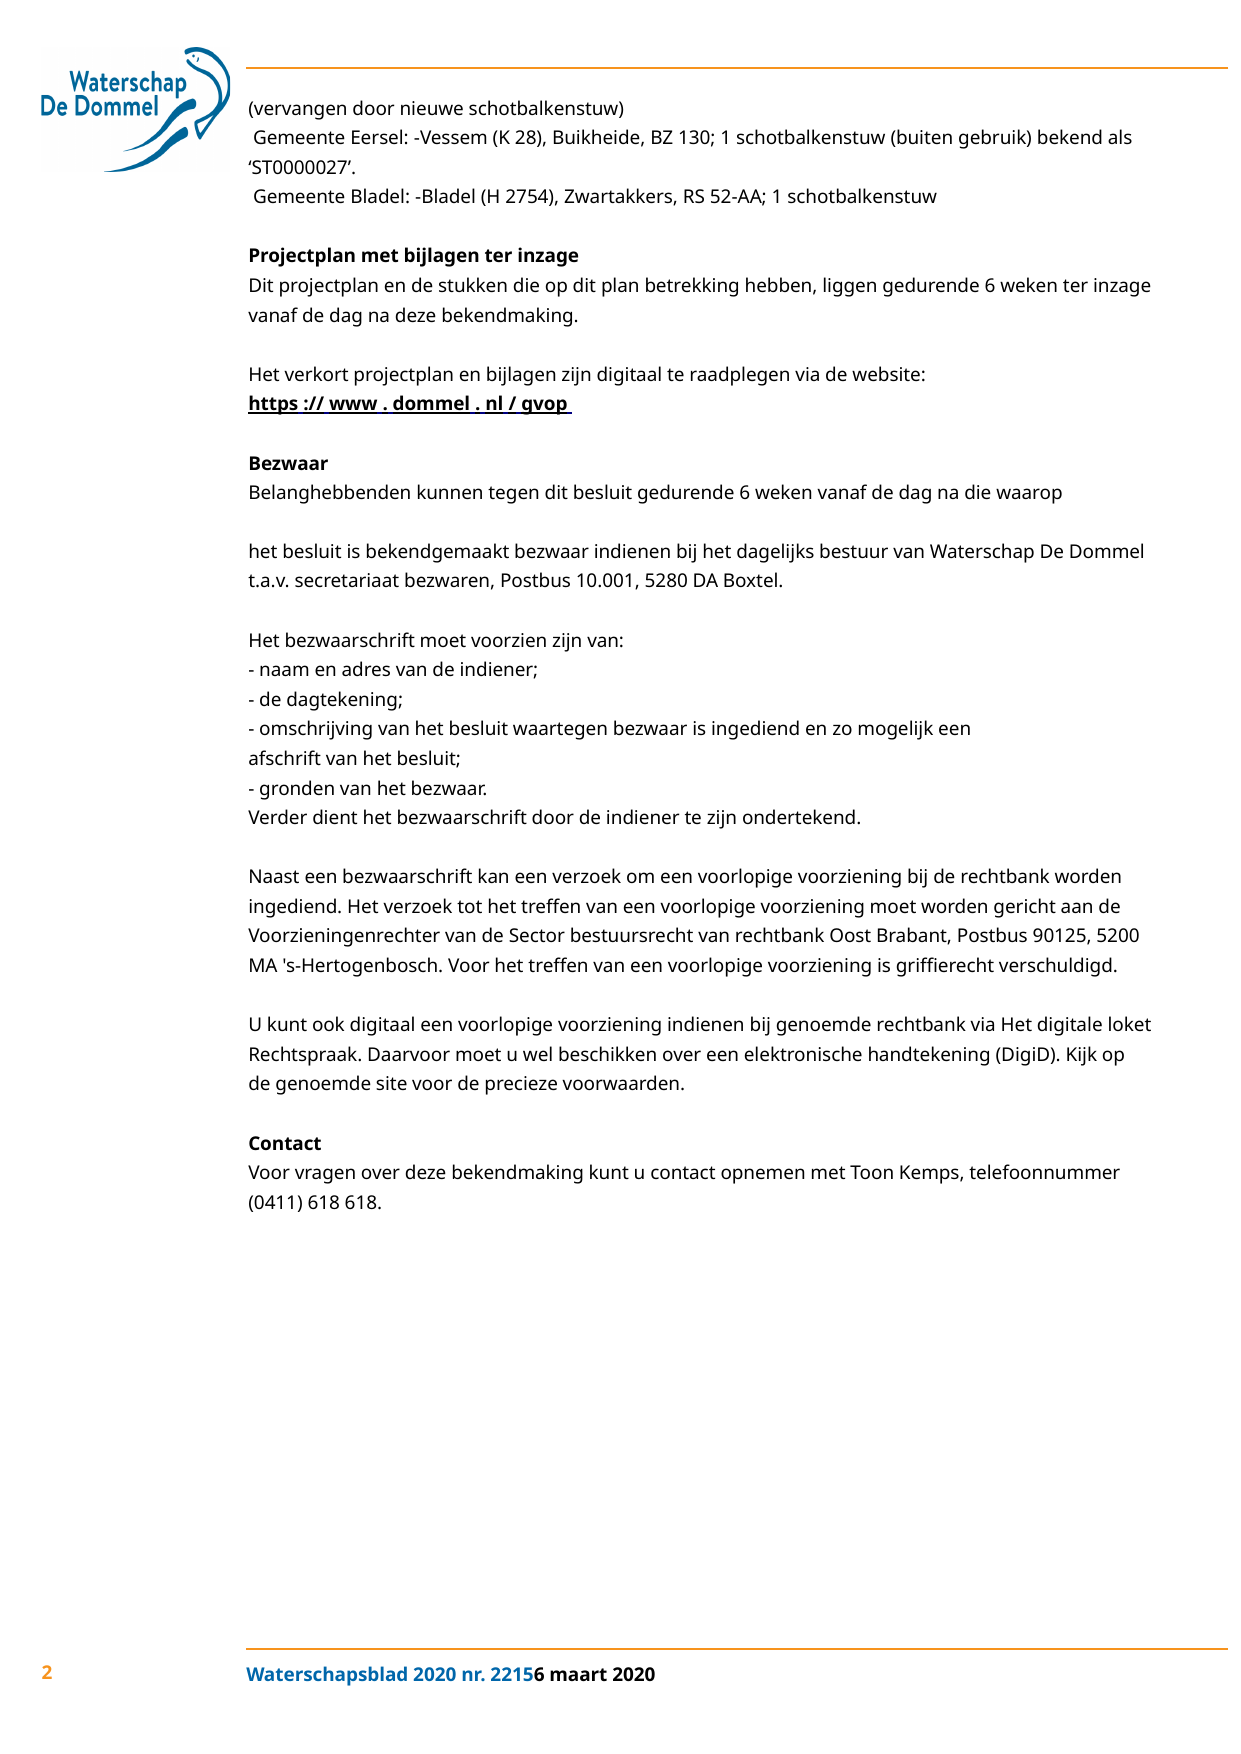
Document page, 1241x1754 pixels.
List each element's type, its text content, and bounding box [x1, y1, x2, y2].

picture [204, 47, 231, 76]
picture [45, 99, 51, 111]
table_header (vervangen door nieuwe schotbalkenstuw) Gemeente Eersel: ‑Vessem (K 28), Buikheide, BZ 130; 1 schotbalkenstuw (buiten gebruik) bekend als ‘ST0000027’. Gemeente Bladel: ‑Bladel (H 2754), Zwartakkers, RS 52‑AA; 1 schotbalkenstuw Projectplan met bijlagen ter inzage Dit projectplan en de stukken die op dit plan betrekking hebben, liggen gedurende 6 weken ter inzage vanaf de dag na deze bekendmaking. Het verkort projectplan en bijlagen zijn digitaal te raadplegen via de website: https :// www . dommel . nl / gvop Bezwaar Belanghebbenden kunnen tegen dit besluit gedurende 6 weken vanaf de dag na die waarop [248, 95, 1152, 505]
picture [198, 118, 210, 131]
table_header het besluit is bekendgemaakt bezwaar indienen bij het dagelijks bestuur van Waterschap De Dommel t.a.v. secretariaat bezwaren, Postbus 10.001, 5280 DA Boxtel. Het bezwaarschrift moet voorzien zijn van: ‑ naam en adres van de indiener; ‑ de dagtekening; ‑ omschrijving van het besluit waartegen bezwaar is ingediend en zo mogelijk een afschrift van het besluit; ‑ gronden van het bezwaar. Verder dient het bezwaarschrift door de indiener te zijn ondertekend. Naast een bezwaarschrift kan een verzoek om een voorlopige voorziening bij de rechtbank worden ingediend. Het verzoek tot het treffen van een voorlopige voorziening moet worden gericht aan de Voorzieningenrechter van de Sector bestuursrecht van rechtbank Oost Brabant, Postbus 90125, 5200 MA 's‑Hertogenbosch. Voor het treffen van een voorlopige voorziening is griffierecht verschuldigd. U kunt ook digitaal een voorlopige voorziening indienen bij genoemde rechtbank via Het digitale loket Rechtspraak. Daarvoor moet u wel beschikken over een elektronische handtekening (DigiD). Kijk op de genoemde site voor de precieze voorwaarden. Contact Voor vragen over deze bekendmaking kunt u contact opnemen met Toon Kemps, telefoonnummer (0411) 618 618. [248, 538, 1152, 1214]
picture [41, 47, 231, 172]
